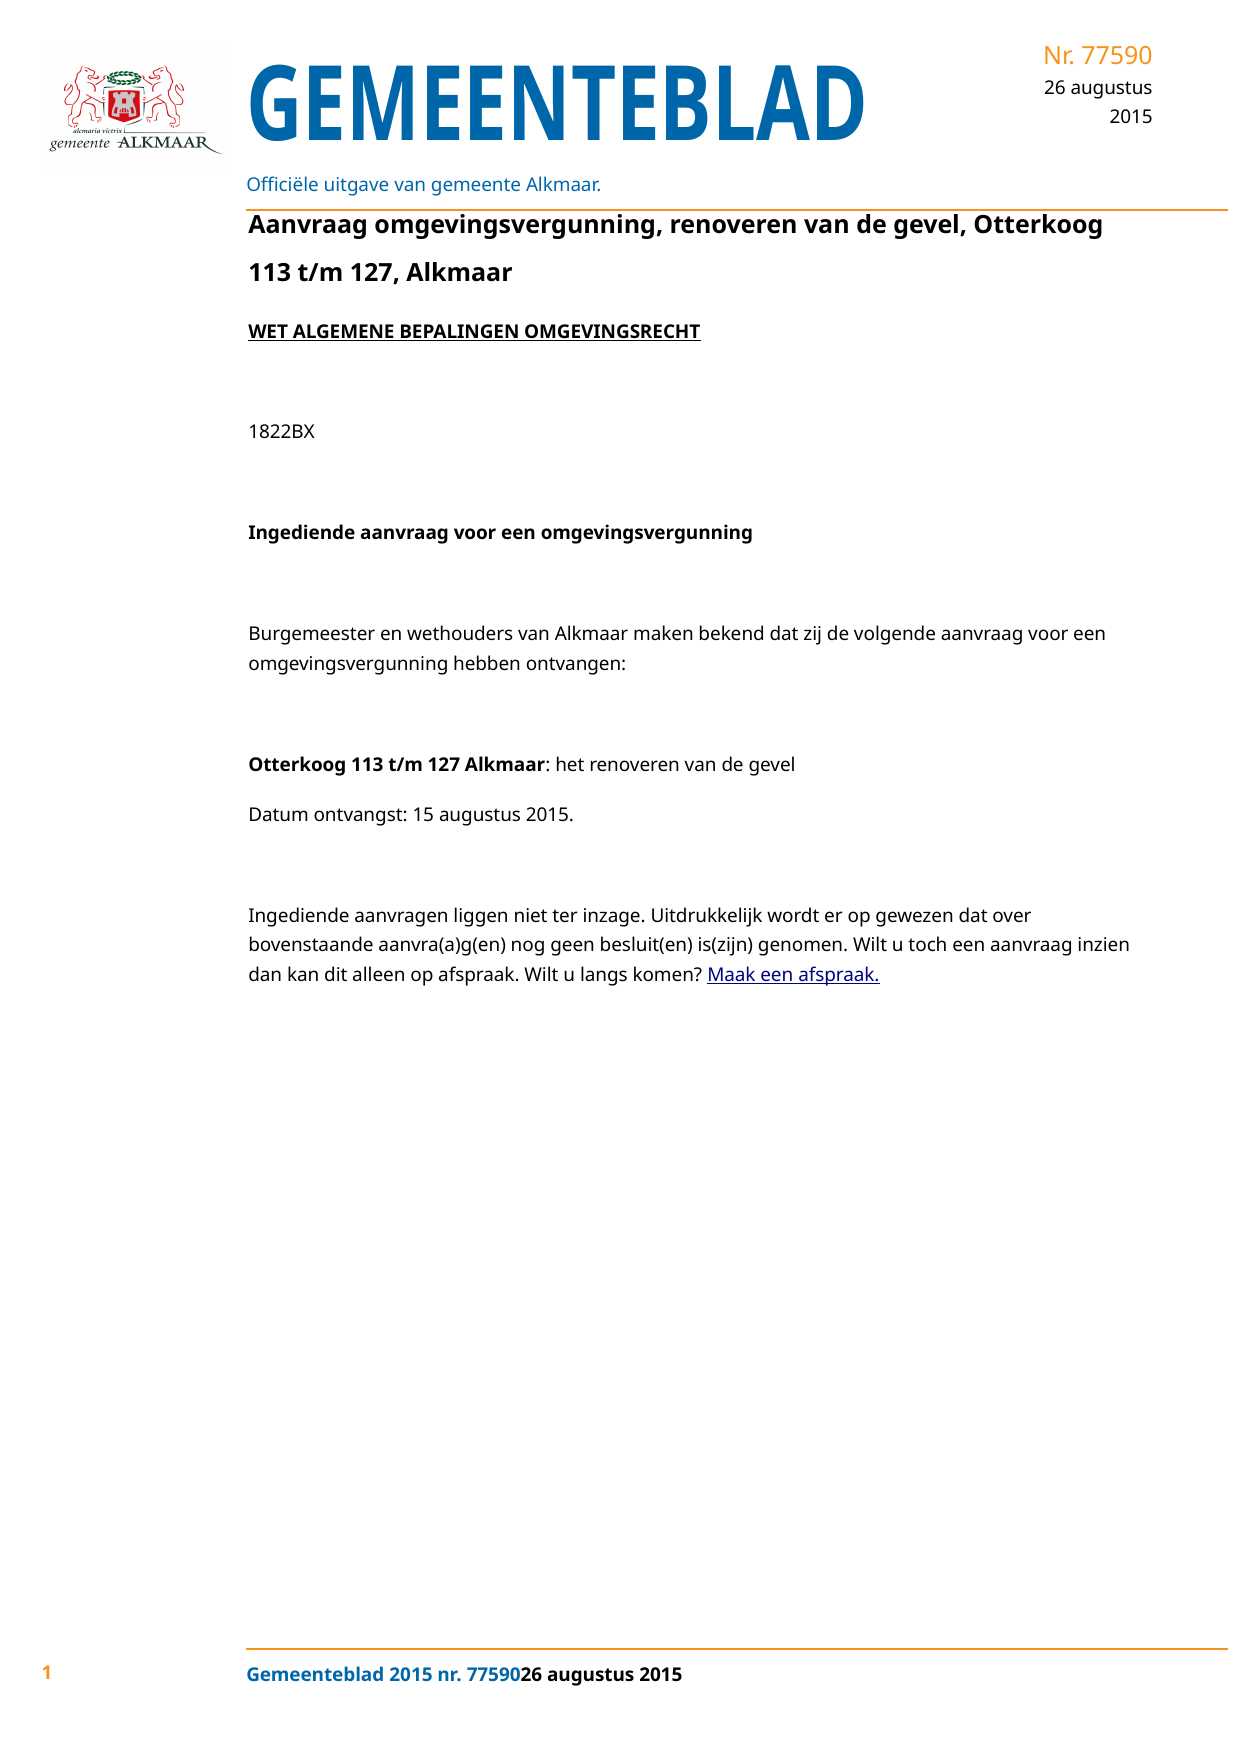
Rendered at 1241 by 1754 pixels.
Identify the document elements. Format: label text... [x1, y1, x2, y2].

text 1822BX [248, 419, 1152, 444]
text WET ALGEMENE BEPALINGEN OMGEVINGSRECHT [248, 318, 1152, 344]
text Ingediende aanvragen liggen niet ter inzage. Uitdrukkelijk wordt er op gewezen dat over bovenstaande aanvra(a)g(en) nog geen besluit(en) is(zijn) genomen. Wilt u toch een aanvraag inzien dan kan dit alleen op afspraak. Wilt u langs komen? Maak een afspraak. [248, 902, 1152, 987]
picture [41, 47, 231, 172]
text Datum ontvangst: 15 augustus 2015. [248, 801, 1152, 827]
text Otterkoog 113 t/m 127 Alkmaar: het renoveren van de gevel [248, 751, 1152, 777]
text Burgemeester en wethouders van Alkmaar maken bekend dat zij de volgende aanvraag voor een omgevingsvergunning hebben ontvangen: [248, 620, 1152, 676]
text Ingediende aanvraag voor een omgevingsvergunning [248, 519, 1152, 545]
text Aanvraag omgevingsvergunning, renoveren van de gevel, Otterkoog 113 t/m 127, Alkmaar [248, 211, 1152, 288]
